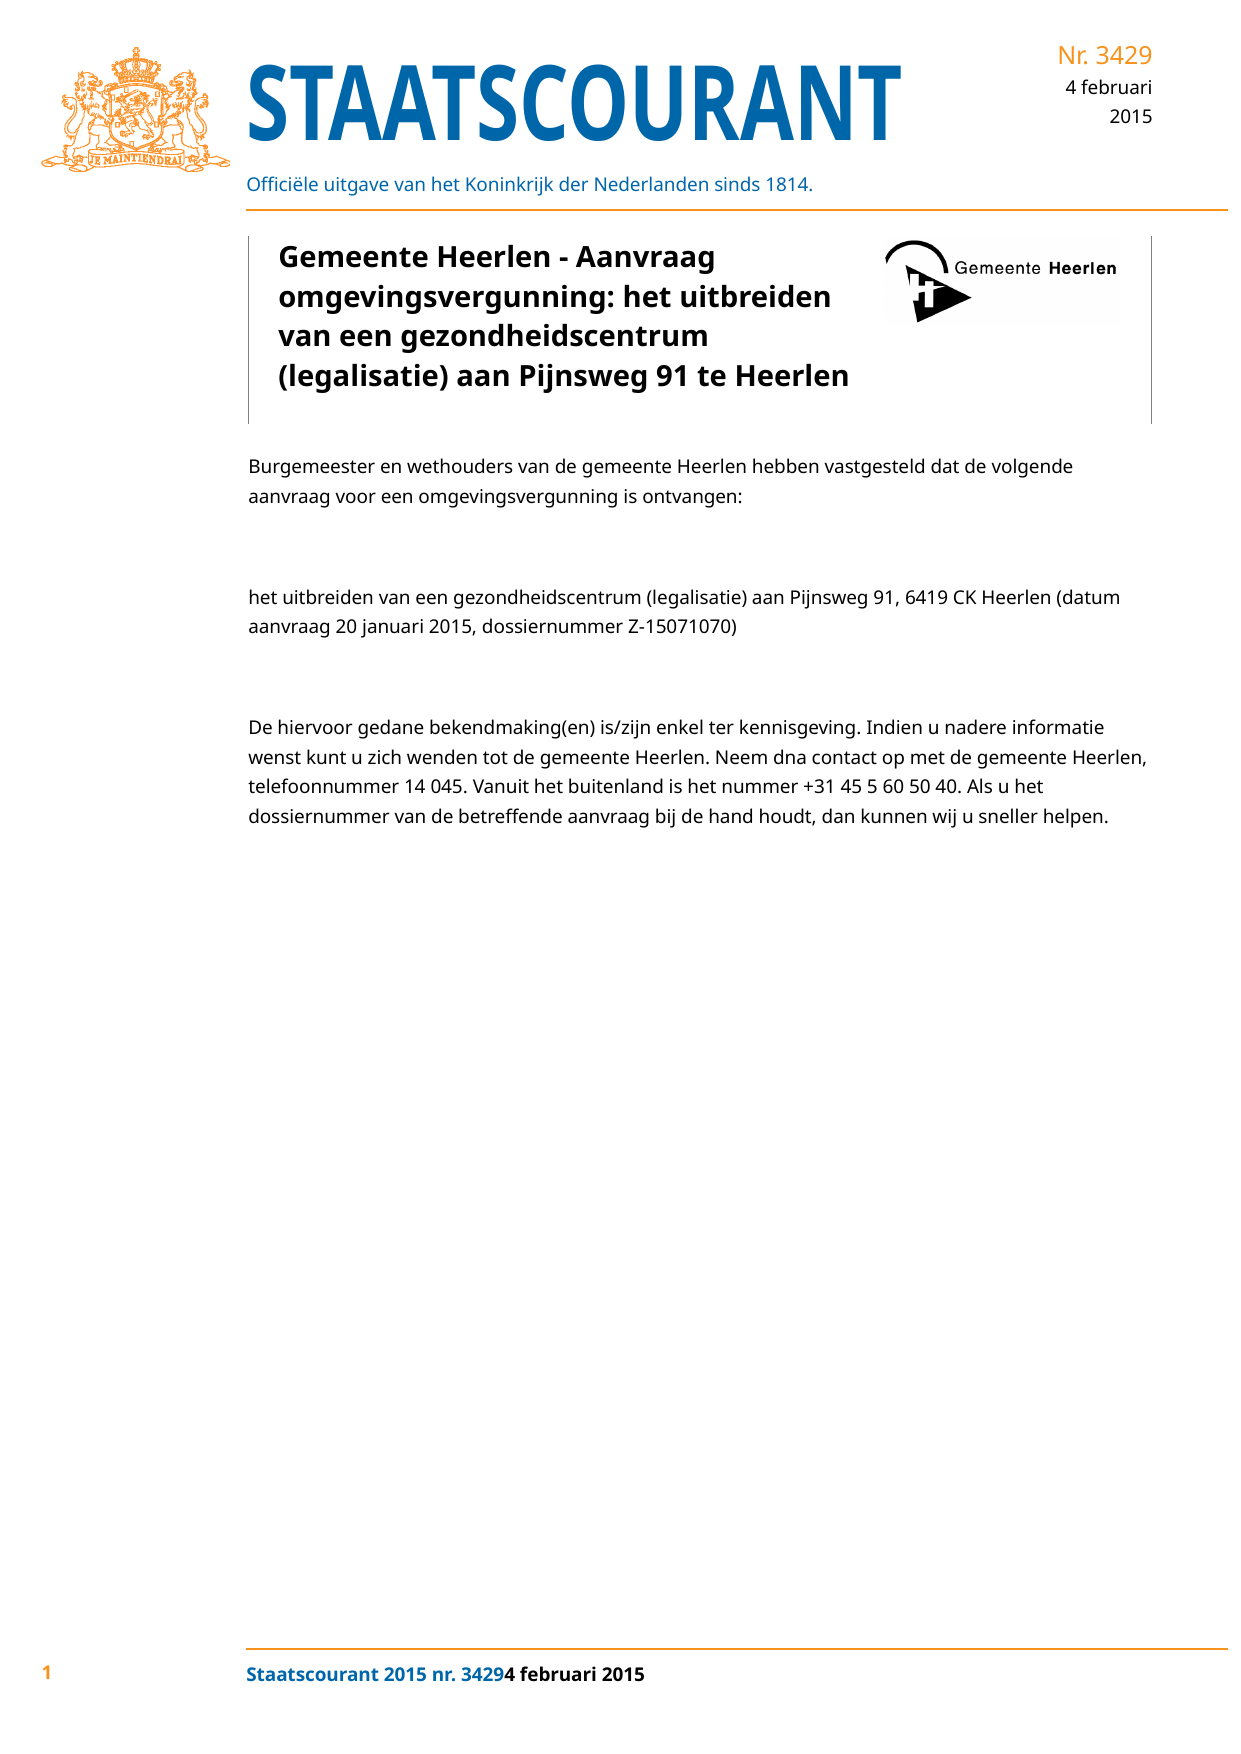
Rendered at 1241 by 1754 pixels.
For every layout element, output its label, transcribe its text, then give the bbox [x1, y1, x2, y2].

table_header [850, 236, 1151, 424]
text Burgemeester en wethouders van de gemeente Heerlen hebben vastgesteld dat de volgende aanvraag voor een omgevingsvergunning is ontvangen: [248, 454, 1152, 509]
text De hiervoor gedane bekendmaking(en) is/zijn enkel ter kennisgeving. Indien u nadere informatie wenst kunt u zich wenden tot de gemeente Heerlen. Neem dna contact op met de gemeente Heerlen, telefoonnummer 14 045. Vanuit het buitenland is het nummer +31 45 5 60 50 40. Als u het dossiernummer van de betreffende aanvraag bij de hand houdt, dan kunnen wij u sneller helpen. [248, 714, 1152, 829]
picture [41, 47, 231, 172]
picture [882, 236, 1119, 325]
text het uitbreiden van een gezondheidscentrum (legalisatie) aan Pijnsweg 91, 6419 CK Heerlen (datum aanvraag 20 januari 2015, dossiernummer Z-15071070) [248, 584, 1152, 639]
table_header Gemeente Heerlen - Aanvraag omgevingsvergunning: het uitbreiden van een gezondheidscentrum (legalisatie) aan Pijnsweg 91 te Heerlen [249, 236, 850, 424]
